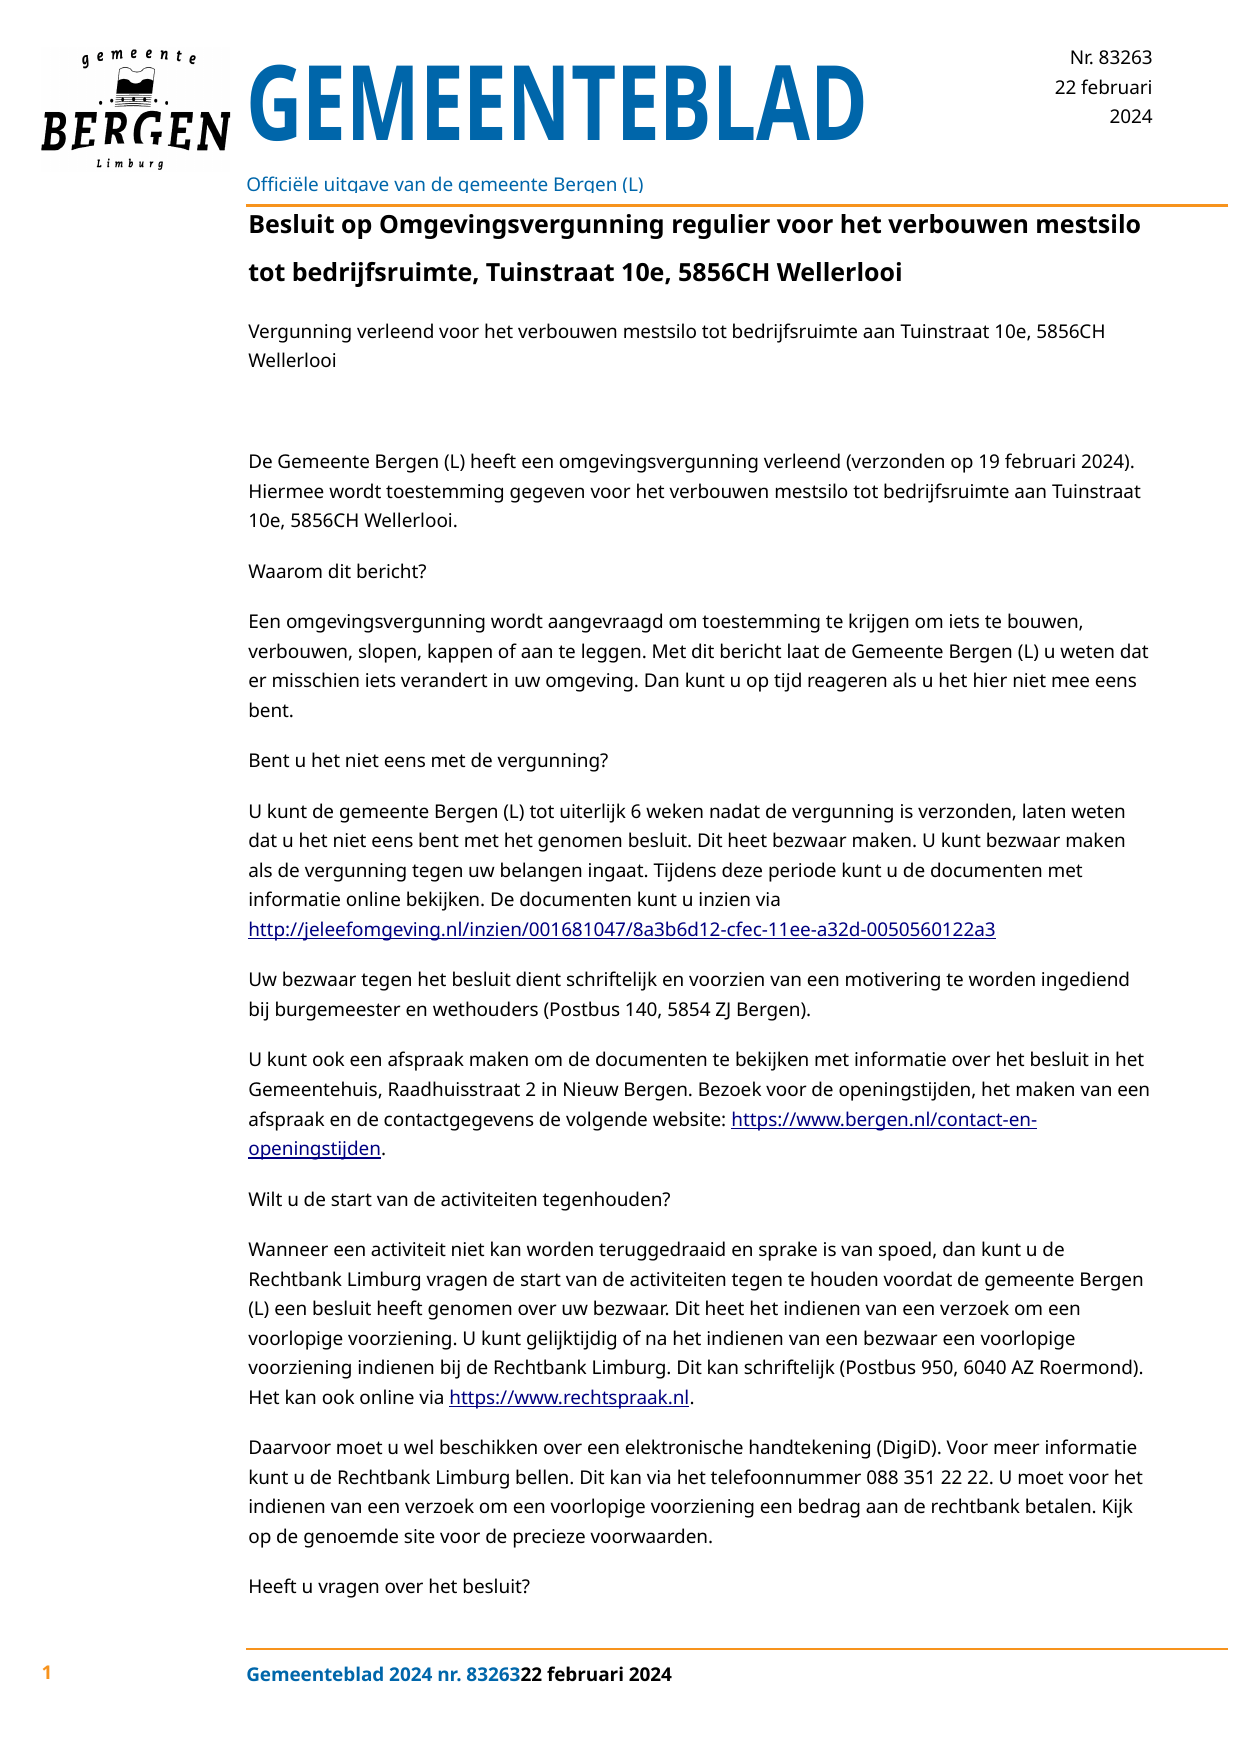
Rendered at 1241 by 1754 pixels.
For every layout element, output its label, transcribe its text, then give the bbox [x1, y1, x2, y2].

picture [41, 47, 231, 172]
text Een omgevingsvergunning wordt aangevraagd om toestemming te krijgen om iets te bouwen, verbouwen, slopen, kappen of aan te leggen. Met dit bericht laat de Gemeente Bergen (L) u weten dat er misschien iets verandert in uw omgeving. Dan kunt u op tijd reageren als u het hier niet mee eens bent. [248, 608, 1152, 723]
text Daarvoor moet u wel beschikken over een elektronische handtekening (DigiD). Voor meer informatie kunt u de Rechtbank Limburg bellen. Dit kan via het telefoonnummer 088 351 22 22. U moet voor het indienen van een verzoek om een voorlopige voorziening een bedrag aan de rechtbank betalen. Kijk op de genoemde site voor de precieze voorwaarden. [248, 1434, 1152, 1549]
text Uw bezwaar tegen het besluit dient schriftelijk en voorzien van een motivering te worden ingediend bij burgemeester en wethouders (Postbus 140, 5854 ZJ Bergen). [248, 967, 1152, 1022]
text Waarom dit bericht? [248, 558, 1152, 584]
text De Gemeente Bergen (L) heeft een omgevingsvergunning verleend (verzonden op 19 februari 2024). Hiermee wordt toestemming gegeven voor het verbouwen mestsilo tot bedrijfsruimte aan Tuinstraat 10e, 5856CH Wellerlooi. [248, 448, 1152, 533]
text Besluit op Omgevingsvergunning regulier voor het verbouwen mestsilo tot bedrijfsruimte, Tuinstraat 10e, 5856CH Wellerlooi [248, 207, 1152, 288]
text Bent u het niet eens met de vergunning? [248, 747, 1152, 773]
text U kunt de gemeente Bergen (L) tot uiterlijk 6 weken nadat de vergunning is verzonden, laten weten dat u het niet eens bent met het genomen besluit. Dit heet bezwaar maken. U kunt bezwaar maken als de vergunning tegen uw belangen ingaat. Tijdens deze periode kunt u de documenten met informatie online bekijken. De documenten kunt u inzien via http://jeleefomgeving.nl/inzien/001681047/8a3b6d12-cfec-11ee-a32d-0050560122a3 [248, 798, 1152, 942]
text Wanneer een activiteit niet kan worden teruggedraaid en sprake is van spoed, dan kunt u de Rechtbank Limburg vragen de start van de activiteiten tegen te houden voordat de gemeente Bergen (L) een besluit heeft genomen over uw bezwaar. Dit heet het indienen van een verzoek om een voorlopige voorziening. U kunt gelijktijdig of na het indienen van een bezwaar een voorlopige voorziening indienen bij de Rechtbank Limburg. Dit kan schriftelijk (Postbus 950, 6040 AZ Roermond). Het kan ook online via https://www.rechtspraak.nl. [248, 1236, 1152, 1410]
text Heeft u vragen over het besluit? [248, 1574, 1152, 1599]
text Vergunning verleend voor het verbouwen mestsilo tot bedrijfsruimte aan Tuinstraat 10e, 5856CH Wellerlooi [248, 318, 1152, 373]
text U kunt ook een afspraak maken om de documenten te bekijken met informatie over het besluit in het Gemeentehuis, Raadhuisstraat 2 in Nieuw Bergen. Bezoek voor de openingstijden, het maken van een afspraak en de contactgegevens de volgende website: https://www.bergen.nl/contact-en-openingstijden. [248, 1047, 1152, 1161]
text Wilt u de start van de activiteiten tegenhouden? [248, 1186, 1152, 1212]
